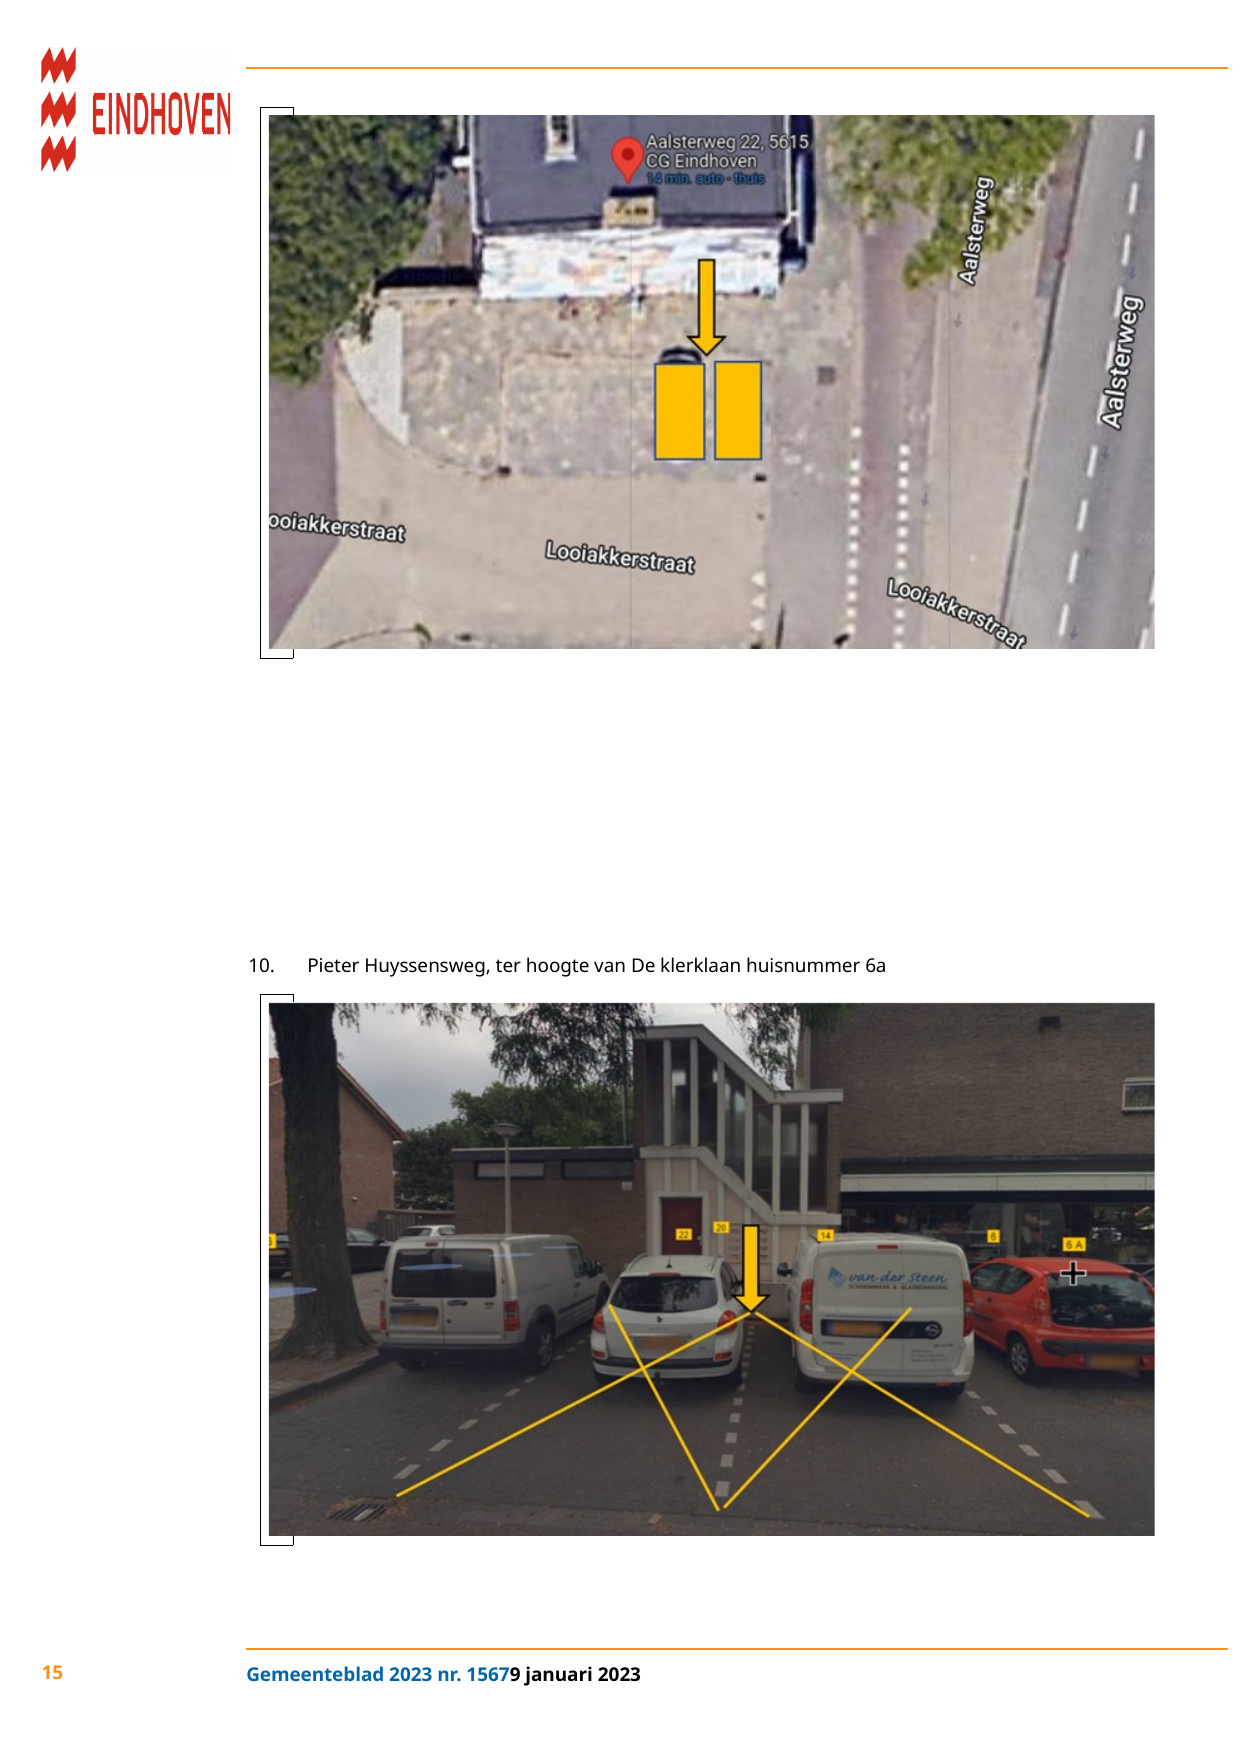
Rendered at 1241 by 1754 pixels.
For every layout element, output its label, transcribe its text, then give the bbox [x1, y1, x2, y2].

list Pieter Huyssensweg, ter hoogte van De klerklaan huisnummer 6a [248, 952, 1152, 978]
picture [41, 47, 231, 172]
picture [268, 115, 1155, 649]
picture [268, 1002, 1155, 1536]
